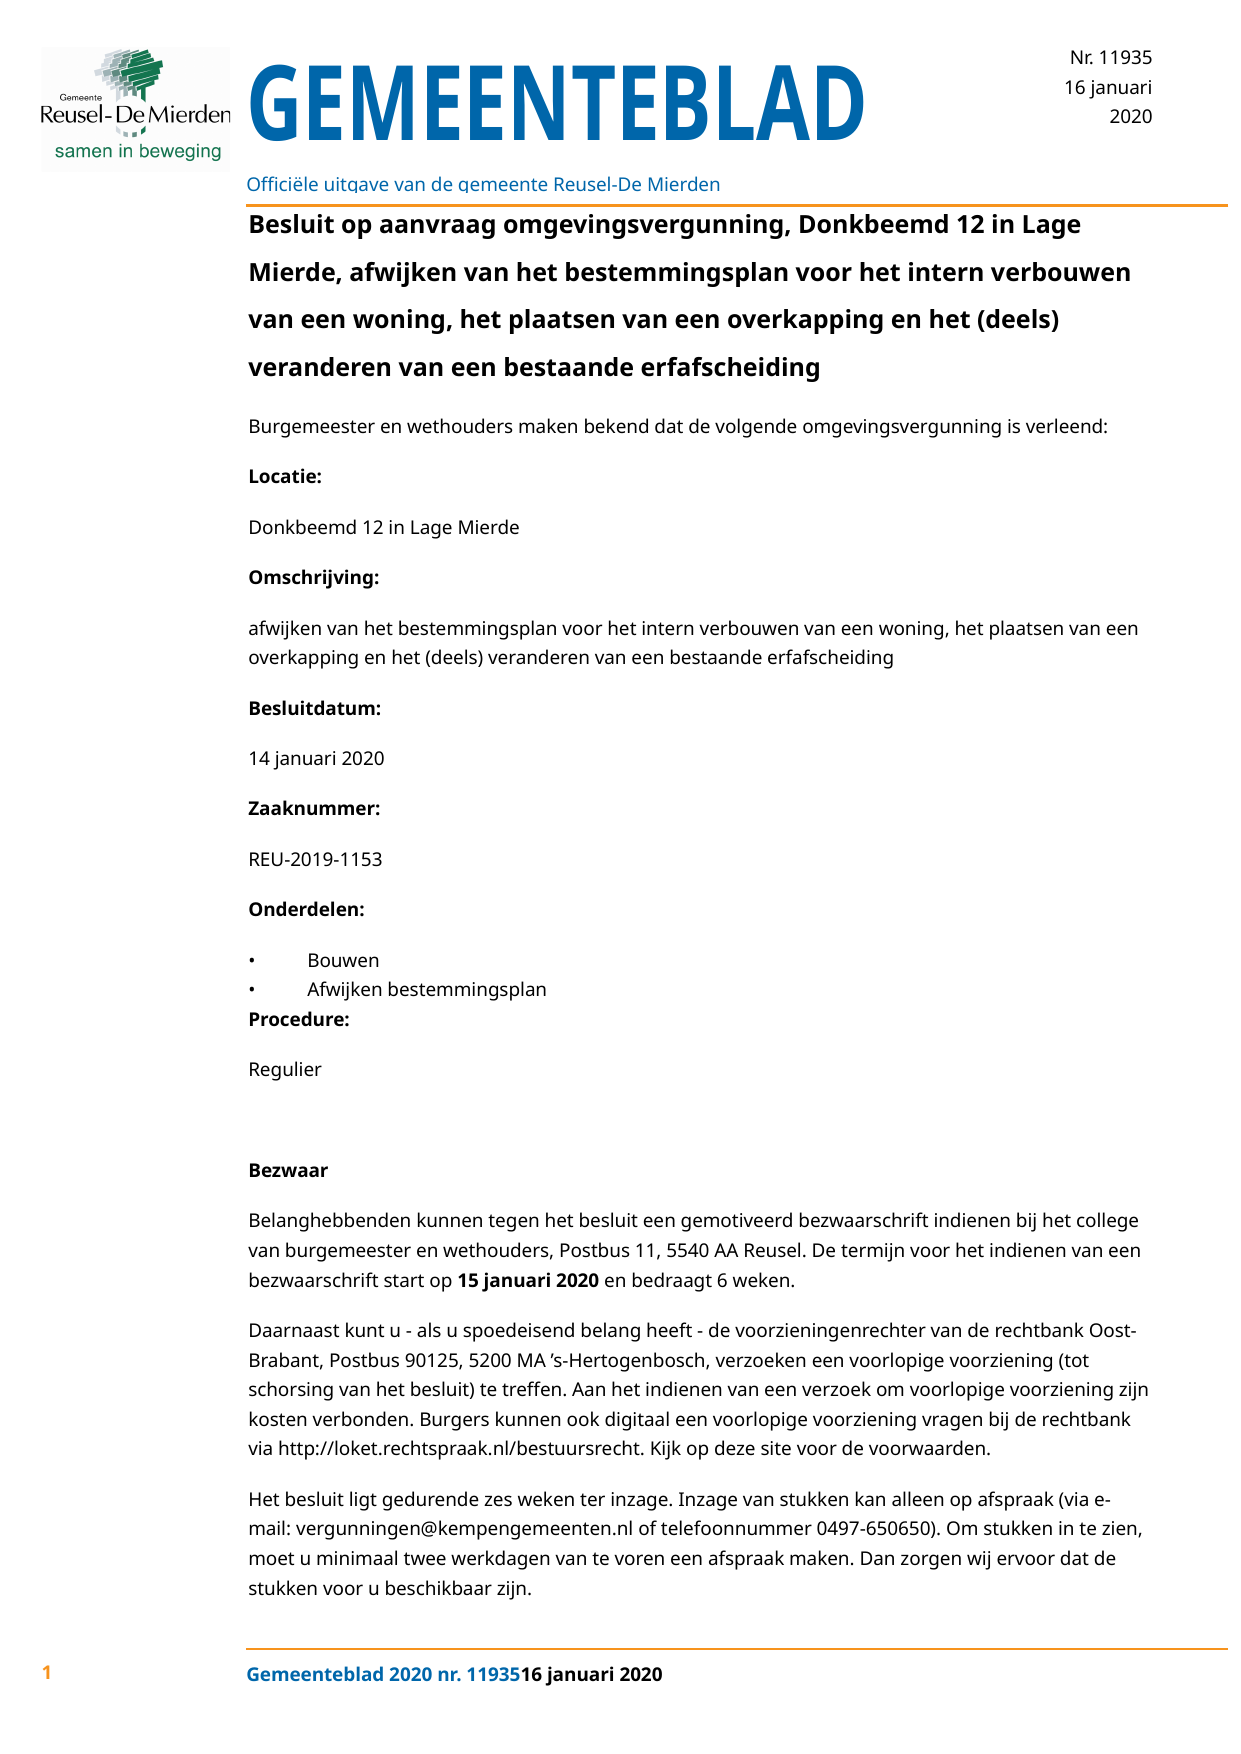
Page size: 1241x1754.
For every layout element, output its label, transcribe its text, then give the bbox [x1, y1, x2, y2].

text Onderdelen: [248, 896, 1152, 922]
text Belanghebbenden kunnen tegen het besluit een gemotiveerd bezwaarschrift indienen bij het college van burgemeester en wethouders, Postbus 11, 5540 AA Reusel. De termijn voor het indienen van een bezwaarschrift start op 15 januari 2020 en bedraagt 6 weken. [248, 1208, 1152, 1293]
text Daarnaast kunt u - als u spoedeisend belang heeft - de voorzieningenrechter van de rechtbank Oost-Brabant, Postbus 90125, 5200 MA ’s-Hertogenbosch, verzoeken een voorlopige voorziening (tot schorsing van het besluit) te treffen. Aan het indienen van een verzoek om voorlopige voorziening zijn kosten verbonden. Burgers kunnen ook digitaal een voorlopige voorziening vragen bij de rechtbank via http://loket.rechtspraak.nl/bestuursrecht. Kijk op deze site voor de voorwaarden. [248, 1317, 1152, 1461]
list Bouwen [248, 947, 1152, 973]
text Burgemeester en wethouders maken bekend dat de volgende omgevingsvergunning is verleend: [248, 413, 1152, 439]
text REU-2019-1153 [248, 846, 1152, 872]
text 14 januari 2020 [248, 745, 1152, 771]
list Afwijken bestemmingsplan [248, 976, 1152, 1002]
text Omschrijving: [248, 564, 1152, 590]
text afwijken van het bestemmingsplan voor het intern verbouwen van een woning, het plaatsen van een overkapping en het (deels) veranderen van een bestaande erfafscheiding [248, 615, 1152, 670]
text Locatie: [248, 463, 1152, 489]
text Procedure: [248, 1006, 1152, 1032]
text Zaaknummer: [248, 796, 1152, 821]
picture [41, 47, 231, 172]
text Besluitdatum: [248, 695, 1152, 721]
text Besluit op aanvraag omgevingsvergunning, Donkbeemd 12 in Lage Mierde, afwijken van het bestemmingsplan voor het intern verbouwen van een woning, het plaatsen van een overkapping en het (deels) veranderen van een bestaande erfafscheiding [248, 207, 1152, 384]
text Het besluit ligt gedurende zes weken ter inzage. Inzage van stukken kan alleen op afspraak (via e-mail: vergunningen@kempengemeenten.nl of telefoonnummer 0497-650650). Om stukken in te zien, moet u minimaal twee werkdagen van te voren een afspraak maken. Dan zorgen wij ervoor dat de stukken voor u beschikbaar zijn. [248, 1486, 1152, 1601]
text Regulier [248, 1056, 1152, 1082]
text Donkbeemd 12 in Lage Mierde [248, 514, 1152, 540]
text Bezwaar [248, 1157, 1152, 1183]
